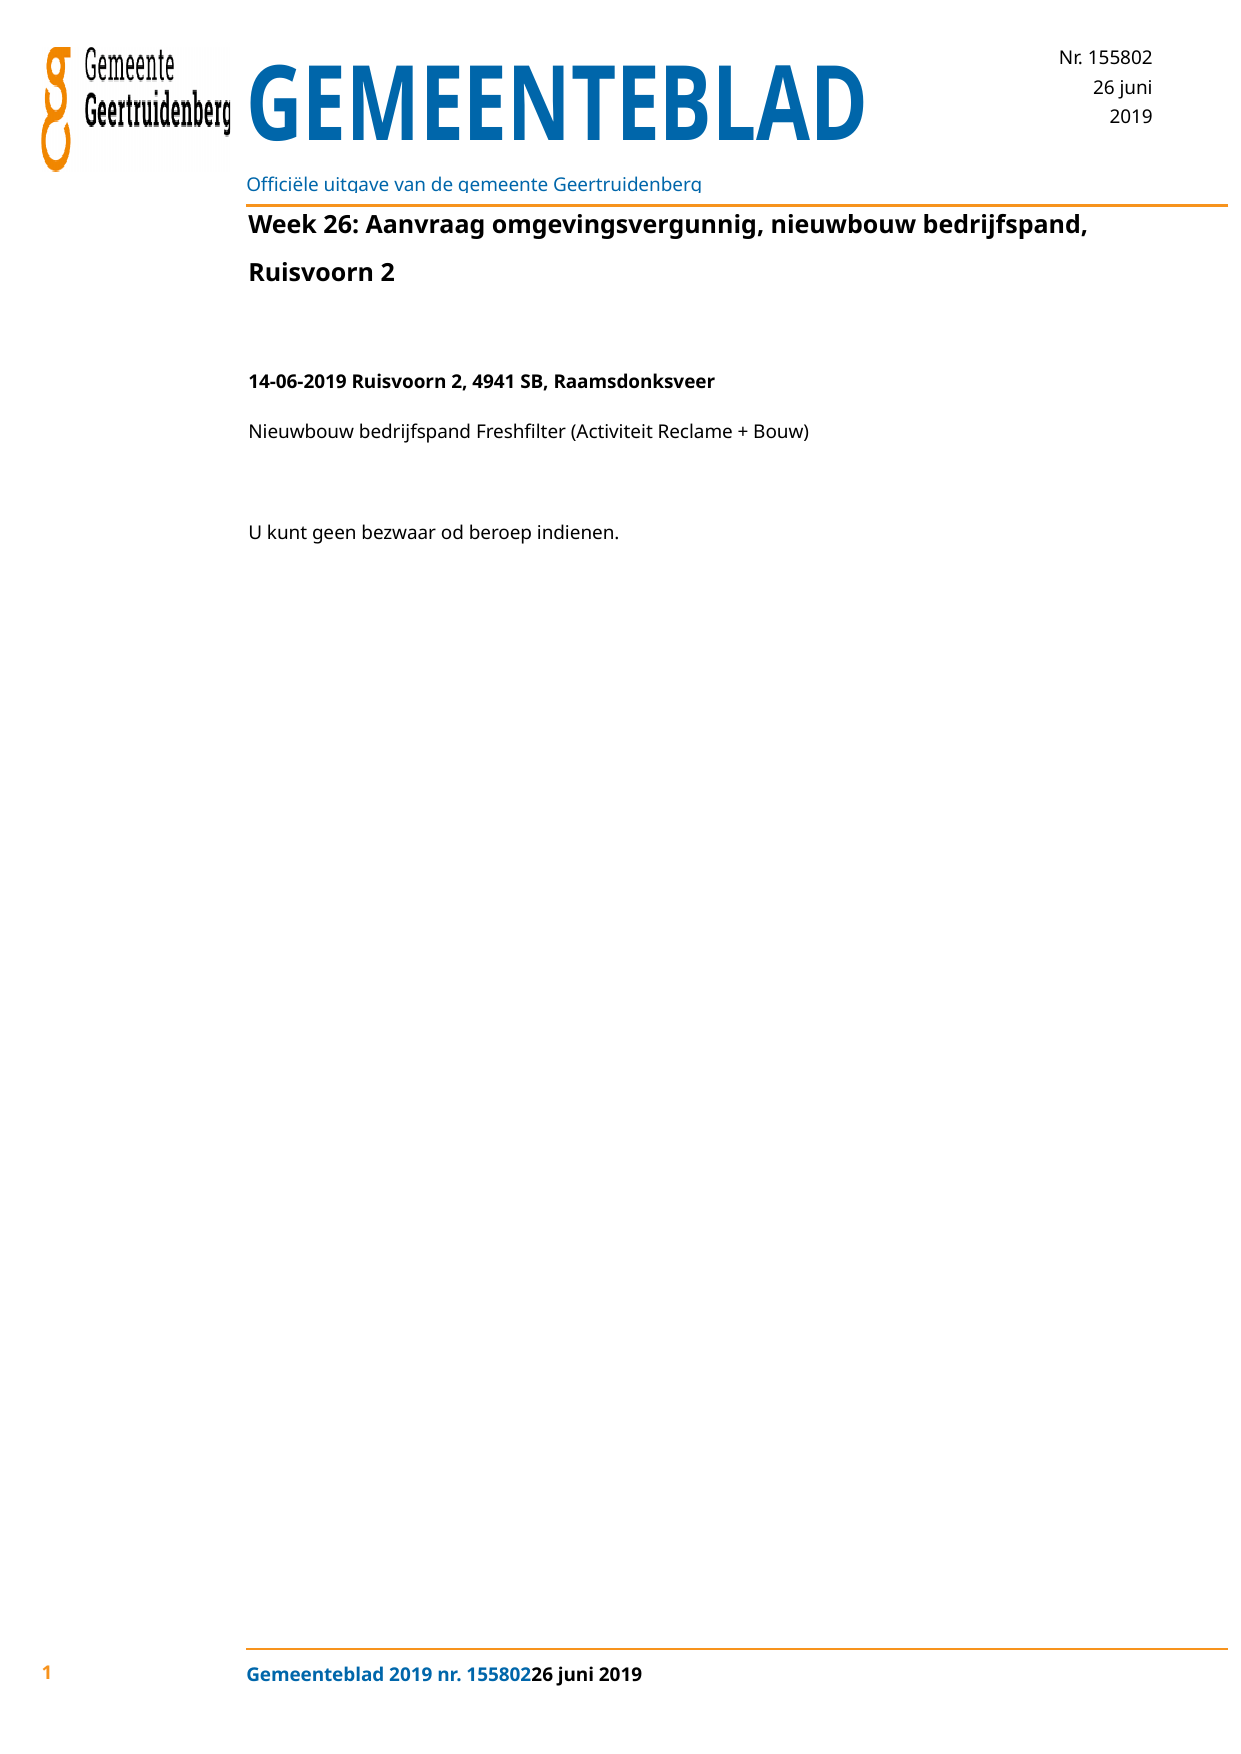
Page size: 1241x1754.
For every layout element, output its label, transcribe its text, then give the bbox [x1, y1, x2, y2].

text Week 26: Aanvraag omgevingsvergunnig, nieuwbouw bedrijfspand, Ruisvoorn 2 [248, 207, 1152, 288]
text 14-06-2019 Ruisvoorn 2, 4941 SB, Raamsdonksveer [248, 368, 1152, 394]
text U kunt geen bezwaar od beroep indienen. [248, 519, 1152, 545]
picture [41, 47, 231, 172]
text Nieuwbouw bedrijfspand Freshfilter (Activiteit Reclame + Bouw) [248, 419, 1152, 444]
